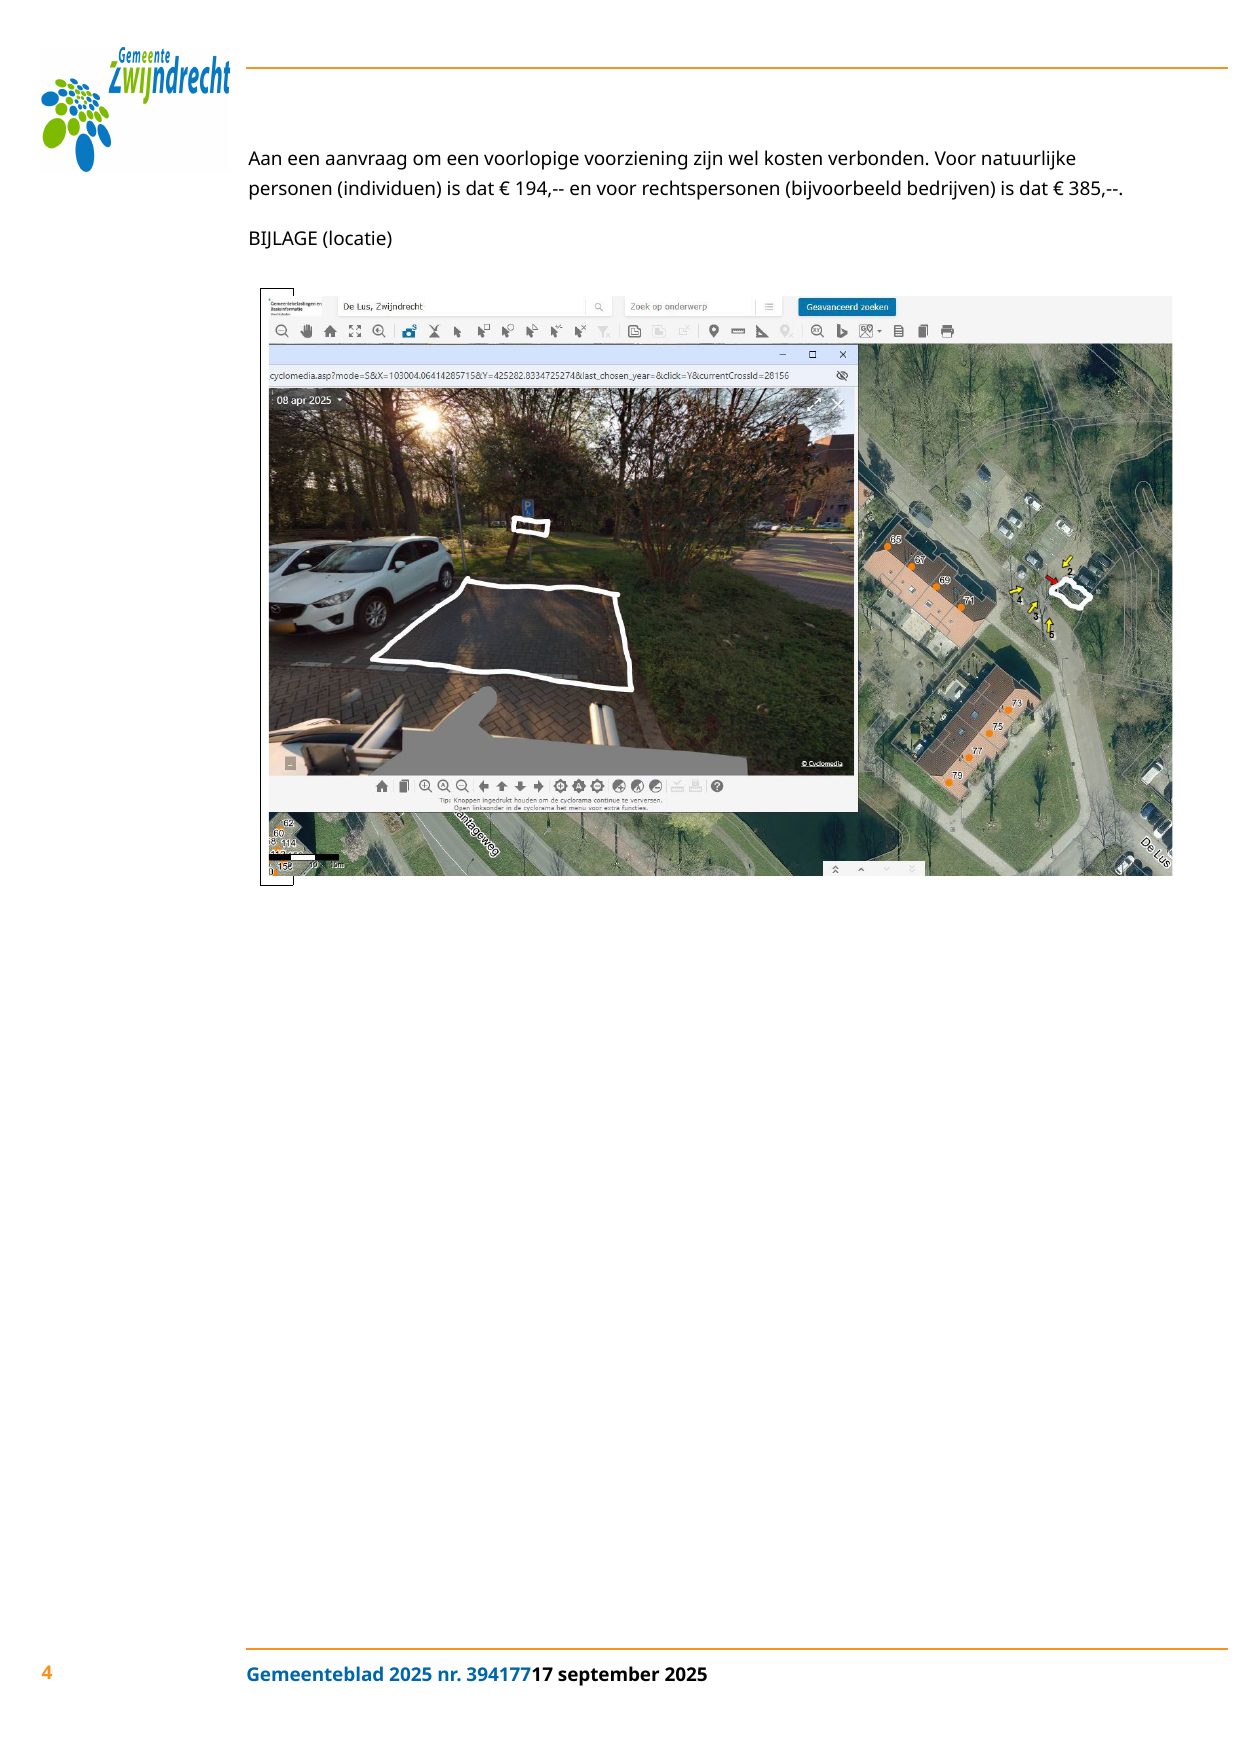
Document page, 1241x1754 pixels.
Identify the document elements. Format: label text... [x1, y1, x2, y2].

picture [41, 47, 231, 172]
text Aan een aanvraag om een voorlopige voorziening zijn wel kosten verbonden. Voor natuurlijke personen (individuen) is dat € 194,-- en voor rechtspersonen (bijvoorbeeld bedrijven) is dat € 385,--. [248, 145, 1152, 201]
text BIJLAGE (locatie) [248, 225, 1152, 251]
picture [268, 296, 1173, 876]
